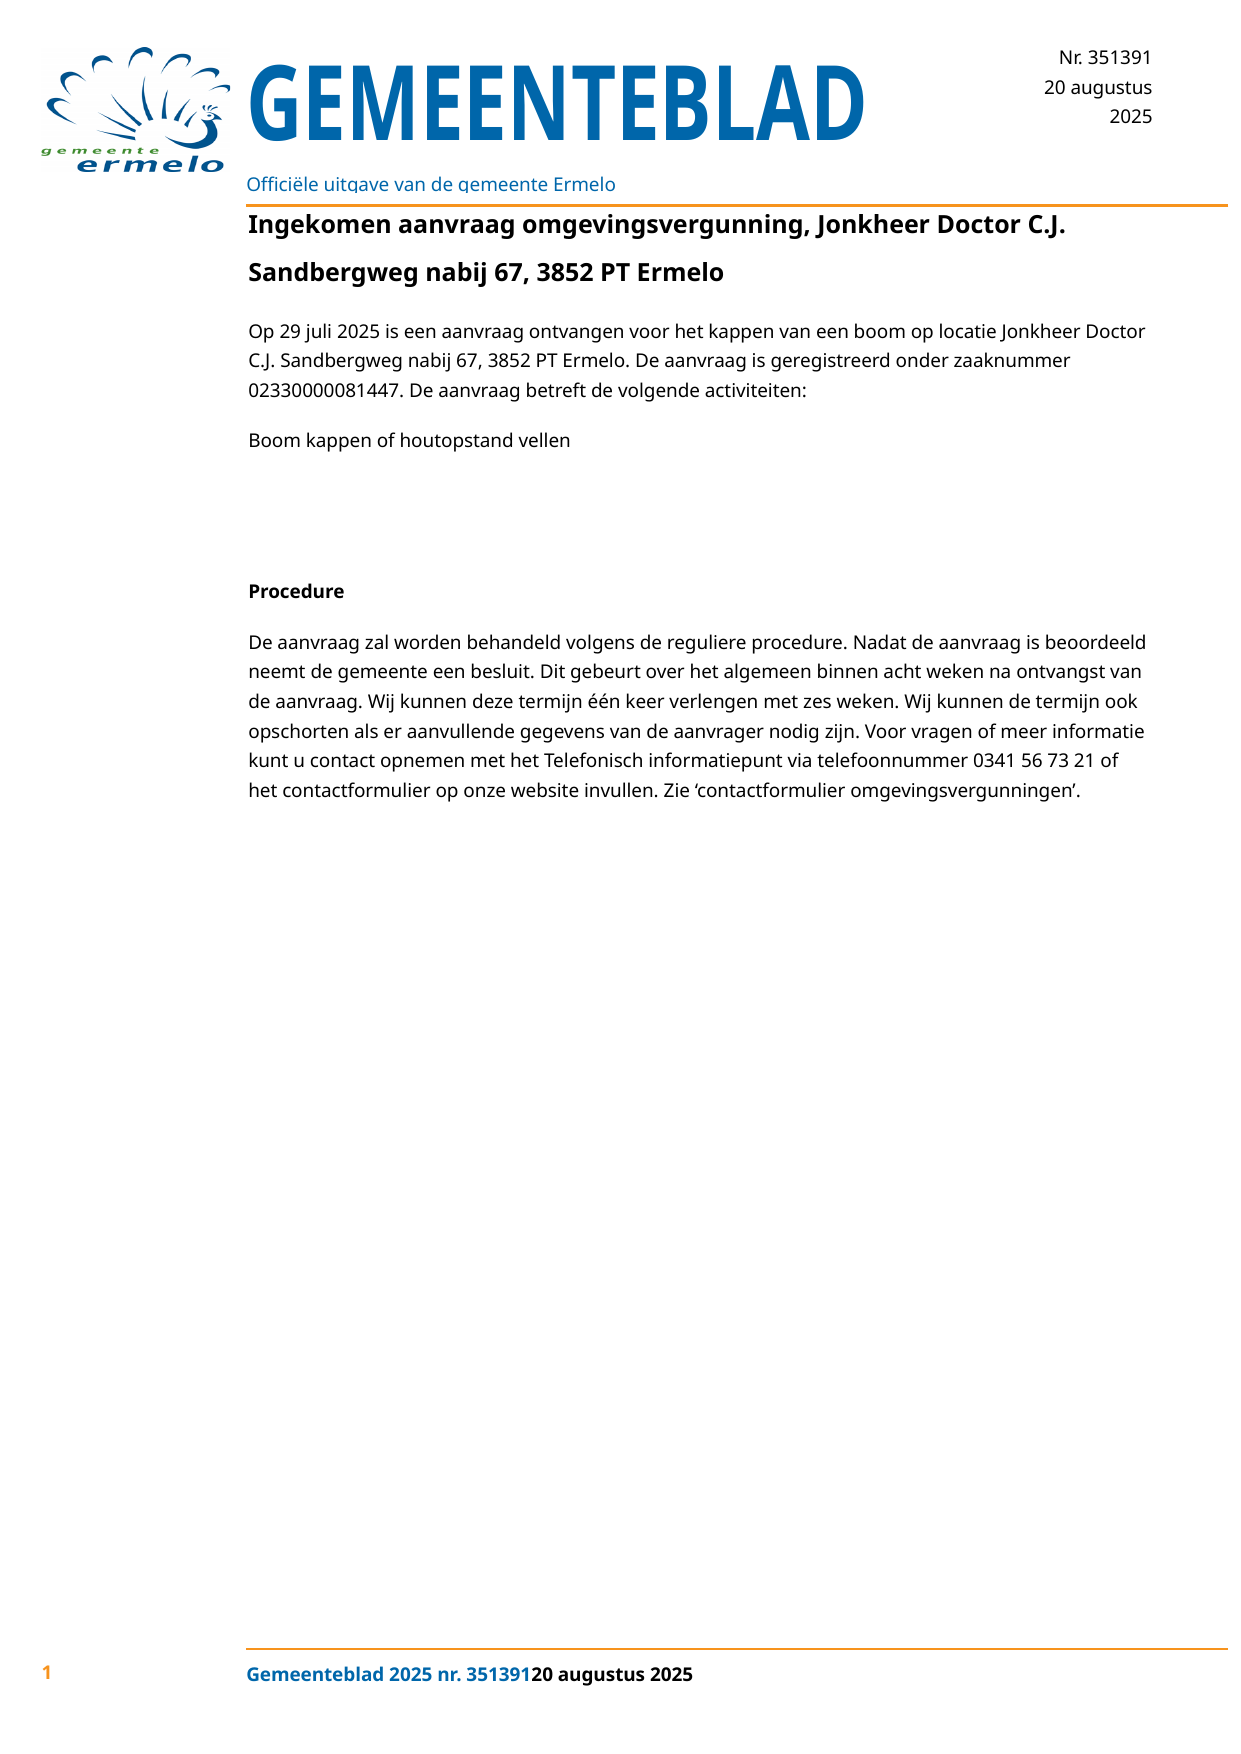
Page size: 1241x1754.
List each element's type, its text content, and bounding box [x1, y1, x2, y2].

text Ingekomen aanvraag omgevingsvergunning, Jonkheer Doctor C.J. Sandbergweg nabij 67, 3852 PT Ermelo [248, 207, 1152, 288]
picture [41, 47, 231, 172]
text Op 29 juli 2025 is een aanvraag ontvangen voor het kappen van een boom op locatie Jonkheer Doctor C.J. Sandbergweg nabij 67, 3852 PT Ermelo. De aanvraag is geregistreerd onder zaaknummer 02330000081447. De aanvraag betreft de volgende activiteiten: [248, 318, 1152, 403]
text Procedure [248, 579, 1152, 604]
text Boom kappen of houtopstand vellen [248, 427, 1152, 453]
text De aanvraag zal worden behandeld volgens de reguliere procedure. Nadat de aanvraag is beoordeeld neemt de gemeente een besluit. Dit gebeurt over het algemeen binnen acht weken na ontvangst van de aanvraag. Wij kunnen deze termijn één keer verlengen met zes weken. Wij kunnen de termijn ook opschorten als er aanvullende gegevens van de aanvrager nodig zijn. Voor vragen of meer informatie kunt u contact opnemen met het Telefonisch informatiepunt via telefoonnummer 0341 56 73 21 of het contactformulier op onze website invullen. Zie ‘contactformulier omgevingsvergunningen’. [248, 629, 1152, 803]
